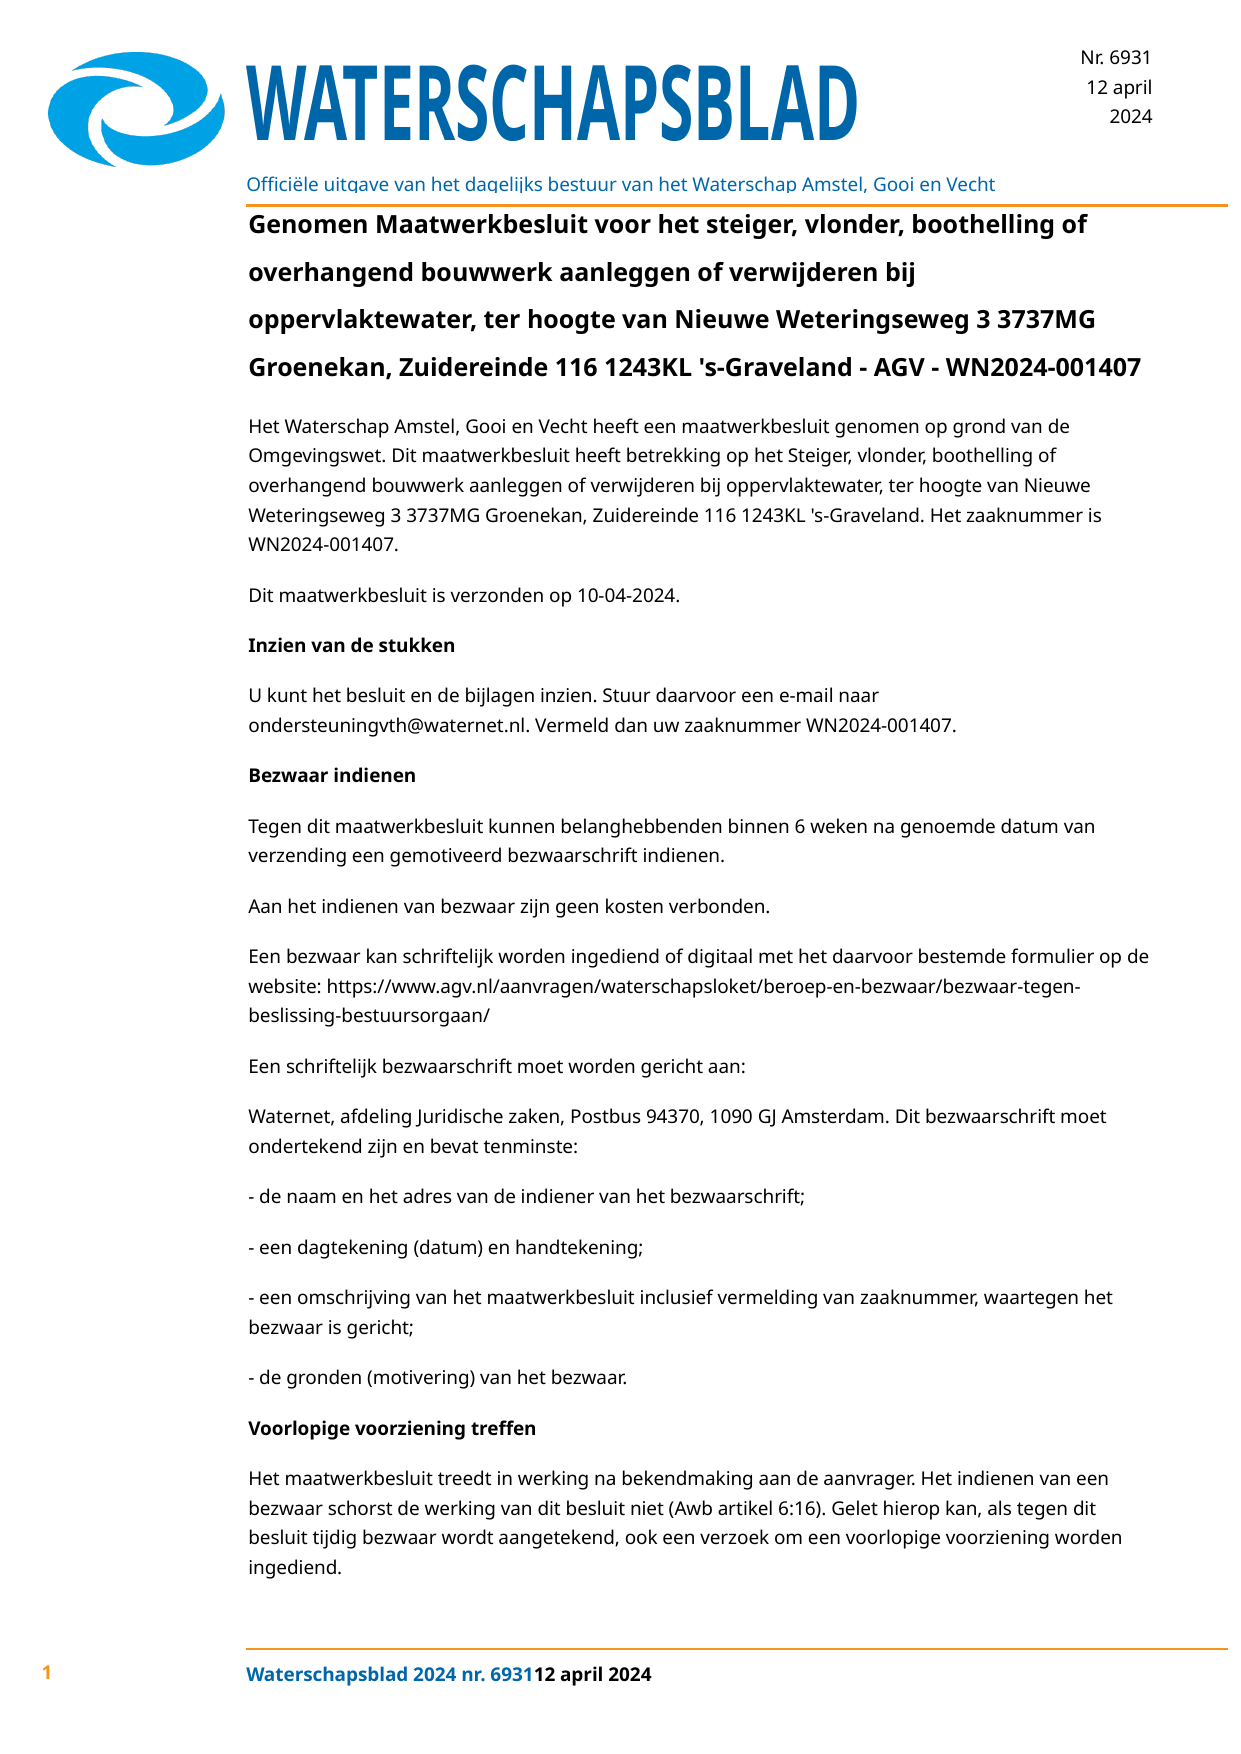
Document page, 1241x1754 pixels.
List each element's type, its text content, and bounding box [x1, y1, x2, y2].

text Genomen Maatwerkbesluit voor het steiger, vlonder, boothelling of overhangend bouwwerk aanleggen of verwijderen bij oppervlaktewater, ter hoogte van Nieuwe Weteringseweg 3 3737MG Groenekan, Zuidereinde 116 1243KL 's-Graveland - AGV - WN2024-001407 [248, 207, 1152, 384]
text Bezwaar indienen [248, 763, 1152, 788]
text U kunt het besluit en de bijlagen inzien. Stuur daarvoor een e-mail naar ondersteuningvth@waternet.nl. Vermeld dan uw zaaknummer WN2024-001407. [248, 683, 1152, 738]
text Waternet, afdeling Juridische zaken, Postbus 94370, 1090 GJ Amsterdam. Dit bezwaarschrift moet ondertekend zijn en bevat tenminste: [248, 1103, 1152, 1159]
text - een omschrijving van het maatwerkbesluit inclusief vermelding van zaaknummer, waartegen het bezwaar is gericht; [248, 1284, 1152, 1340]
text Dit maatwerkbesluit is verzonden op 10-04-2024. [248, 582, 1152, 608]
text Voorlopige voorziening treffen [248, 1415, 1152, 1441]
text Een schriftelijk bezwaarschrift moet worden gericht aan: [248, 1053, 1152, 1079]
text Een bezwaar kan schriftelijk worden ingediend of digitaal met het daarvoor bestemde formulier op de website: https://www.agv.nl/aanvragen/waterschapsloket/beroep-en-bezwaar/bezwaar-tegen-beslissing-bestuursorgaan/ [248, 943, 1152, 1028]
text Het Waterschap Amstel, Gooi en Vecht heeft een maatwerkbesluit genomen op grond van de Omgevingswet. Dit maatwerkbesluit heeft betrekking op het Steiger, vlonder, boothelling of overhangend bouwwerk aanleggen of verwijderen bij oppervlaktewater, ter hoogte van Nieuwe Weteringseweg 3 3737MG Groenekan, Zuidereinde 116 1243KL 's-Graveland. Het zaaknummer is WN2024-001407. [248, 413, 1152, 557]
picture [41, 47, 231, 172]
text Inzien van de stukken [248, 632, 1152, 658]
text Het maatwerkbesluit treedt in werking na bekendmaking aan de aanvrager. Het indienen van een bezwaar schorst de werking van dit besluit niet (Awb artikel 6:16). Gelet hierop kan, als tegen dit besluit tijdig bezwaar wordt aangetekend, ook een verzoek om een voorlopige voorziening worden ingediend. [248, 1465, 1152, 1580]
text Tegen dit maatwerkbesluit kunnen belanghebbenden binnen 6 weken na genoemde datum van verzending een gemotiveerd bezwaarschrift indienen. [248, 813, 1152, 868]
text - de gronden (motivering) van het bezwaar. [248, 1364, 1152, 1390]
text - een dagtekening (datum) en handtekening; [248, 1234, 1152, 1260]
text - de naam en het adres van de indiener van het bezwaarschrift; [248, 1183, 1152, 1209]
text Aan het indienen van bezwaar zijn geen kosten verbonden. [248, 893, 1152, 919]
